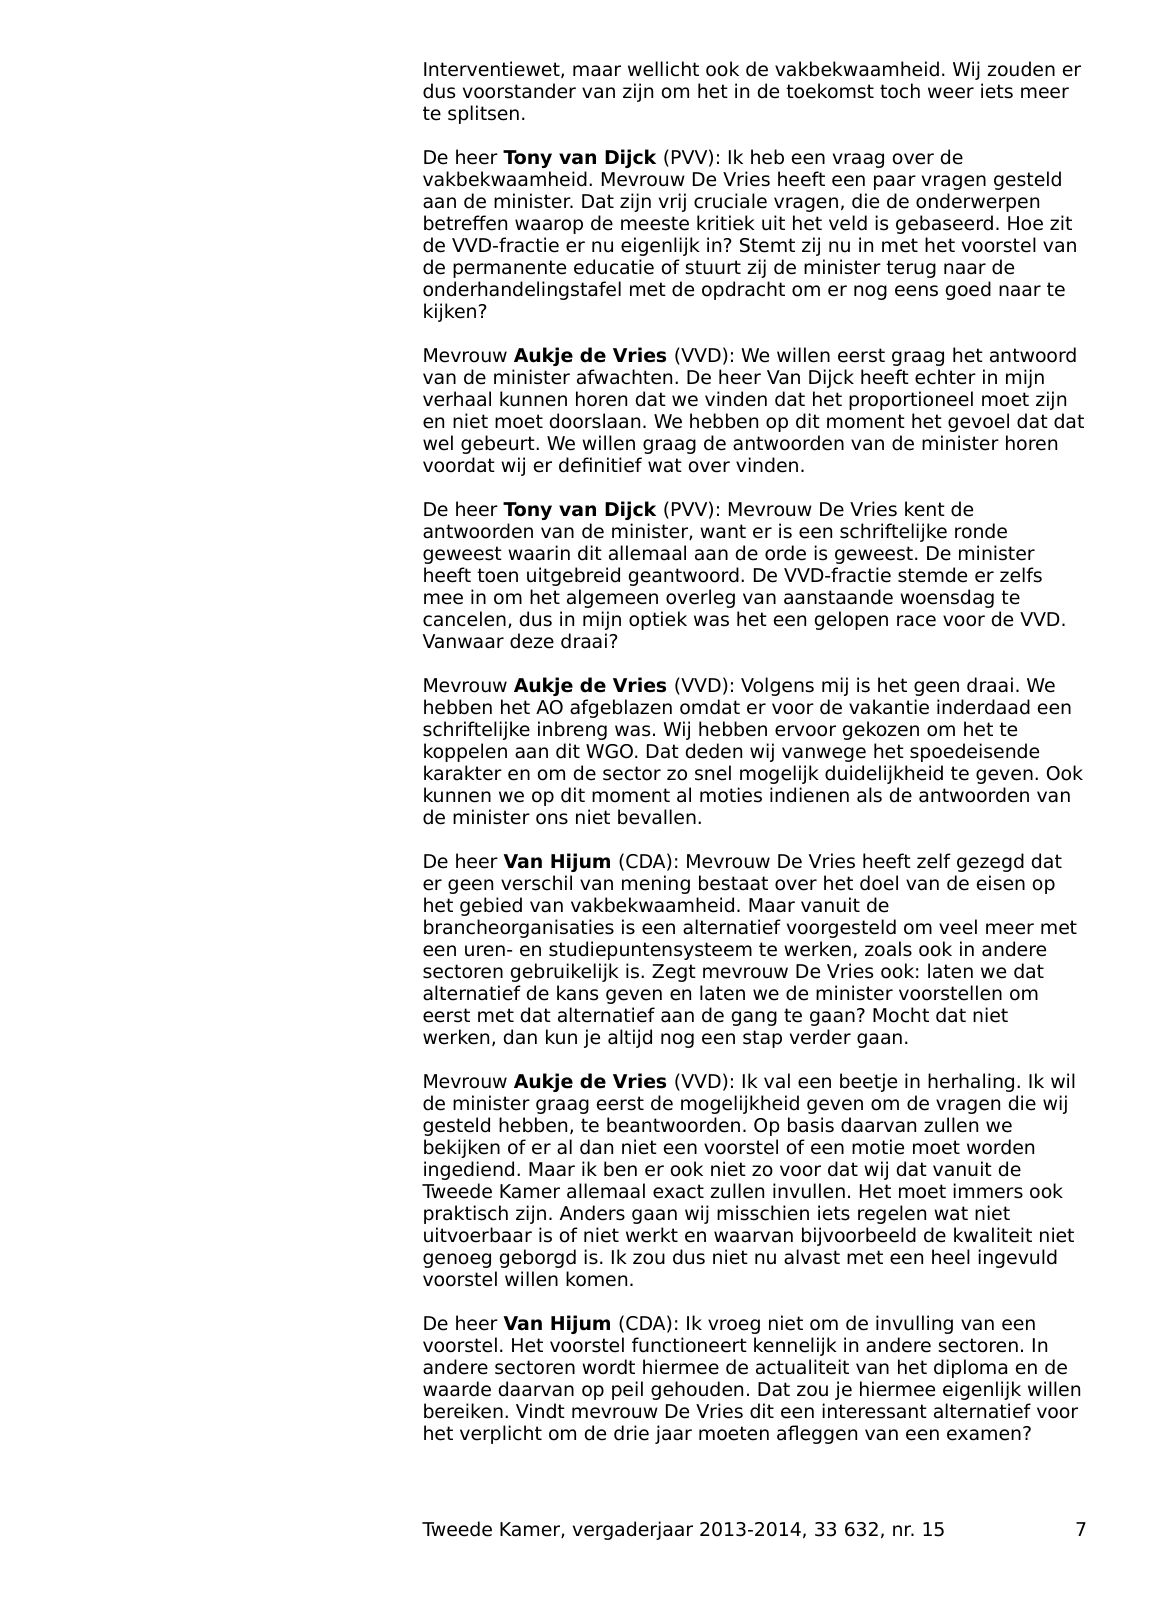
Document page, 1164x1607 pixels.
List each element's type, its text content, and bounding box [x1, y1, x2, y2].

text De heer Van Hijum (CDA): Ik vroeg niet om de invulling van een voorstel. Het voorstel functioneert kennelijk in andere sectoren. In andere sectoren wordt hiermee de actualiteit van het diploma en de waarde daarvan op peil gehouden. Dat zou je hiermee eigenlijk willen bereiken. Vindt mevrouw De Vries dit een interessant alternatief voor het verplicht om de drie jaar moeten afleggen van een examen? [422, 1313, 1087, 1445]
text Mevrouw Aukje de Vries (VVD): We willen eerst graag het antwoord van de minister afwachten. De heer Van Dijck heeft echter in mijn verhaal kunnen horen dat we vinden dat het proportioneel moet zijn en niet moet doorslaan. We hebben op dit moment het gevoel dat dat wel gebeurt. We willen graag de antwoorden van de minister horen voordat wij er definitief wat over vinden. [422, 345, 1087, 477]
text De heer Van Hijum (CDA): Mevrouw De Vries heeft zelf gezegd dat er geen verschil van mening bestaat over het doel van de eisen op het gebied van vakbekwaamheid. Maar vanuit de brancheorganisaties is een alternatief voorgesteld om veel meer met een uren- en studiepuntensysteem te werken, zoals ook in andere sectoren gebruikelijk is. Zegt mevrouw De Vries ook: laten we dat alternatief de kans geven en laten we de minister voorstellen om eerst met dat alternatief aan de gang te gaan? Mocht dat niet werken, dan kun je altijd nog een stap verder gaan. [422, 851, 1087, 1049]
text De heer Tony van Dijck (PVV): Mevrouw De Vries kent de antwoorden van de minister, want er is een schriftelijke ronde geweest waarin dit allemaal aan de orde is geweest. De minister heeft toen uitgebreid geantwoord. De VVD-fractie stemde er zelfs mee in om het algemeen overleg van aanstaande woensdag te cancelen, dus in mijn optiek was het een gelopen race voor de VVD. Vanwaar deze draai? [422, 499, 1087, 653]
text De heer Tony van Dijck (PVV): Ik heb een vraag over de vakbekwaamheid. Mevrouw De Vries heeft een paar vragen gesteld aan de minister. Dat zijn vrij cruciale vragen, die de onderwerpen betreffen waarop de meeste kritiek uit het veld is gebaseerd. Hoe zit de VVD-fractie er nu eigenlijk in? Stemt zij nu in met het voorstel van de permanente educatie of stuurt zij de minister terug naar de onderhandelingstafel met de opdracht om er nog eens goed naar te kijken? [422, 147, 1087, 323]
text Interventiewet, maar wellicht ook de vakbekwaamheid. Wij zouden er dus voorstander van zijn om het in de toekomst toch weer iets meer te splitsen. [422, 59, 1087, 125]
text Mevrouw Aukje de Vries (VVD): Ik val een beetje in herhaling. Ik wil de minister graag eerst de mogelijkheid geven om de vragen die wij gesteld hebben, te beantwoorden. Op basis daarvan zullen we bekijken of er al dan niet een voorstel of een motie moet worden ingediend. Maar ik ben er ook niet zo voor dat wij dat vanuit de Tweede Kamer allemaal exact zullen invullen. Het moet immers ook praktisch zijn. Anders gaan wij misschien iets regelen wat niet uitvoerbaar is of niet werkt en waarvan bijvoorbeeld de kwaliteit niet genoeg geborgd is. Ik zou dus niet nu alvast met een heel ingevuld voorstel willen komen. [422, 1071, 1087, 1291]
text Mevrouw Aukje de Vries (VVD): Volgens mij is het geen draai. We hebben het AO afgeblazen omdat er voor de vakantie inderdaad een schriftelijke inbreng was. Wij hebben ervoor gekozen om het te koppelen aan dit WGO. Dat deden wij vanwege het spoedeisende karakter en om de sector zo snel mogelijk duidelijkheid te geven. Ook kunnen we op dit moment al moties indienen als de antwoorden van de minister ons niet bevallen. [422, 675, 1087, 829]
